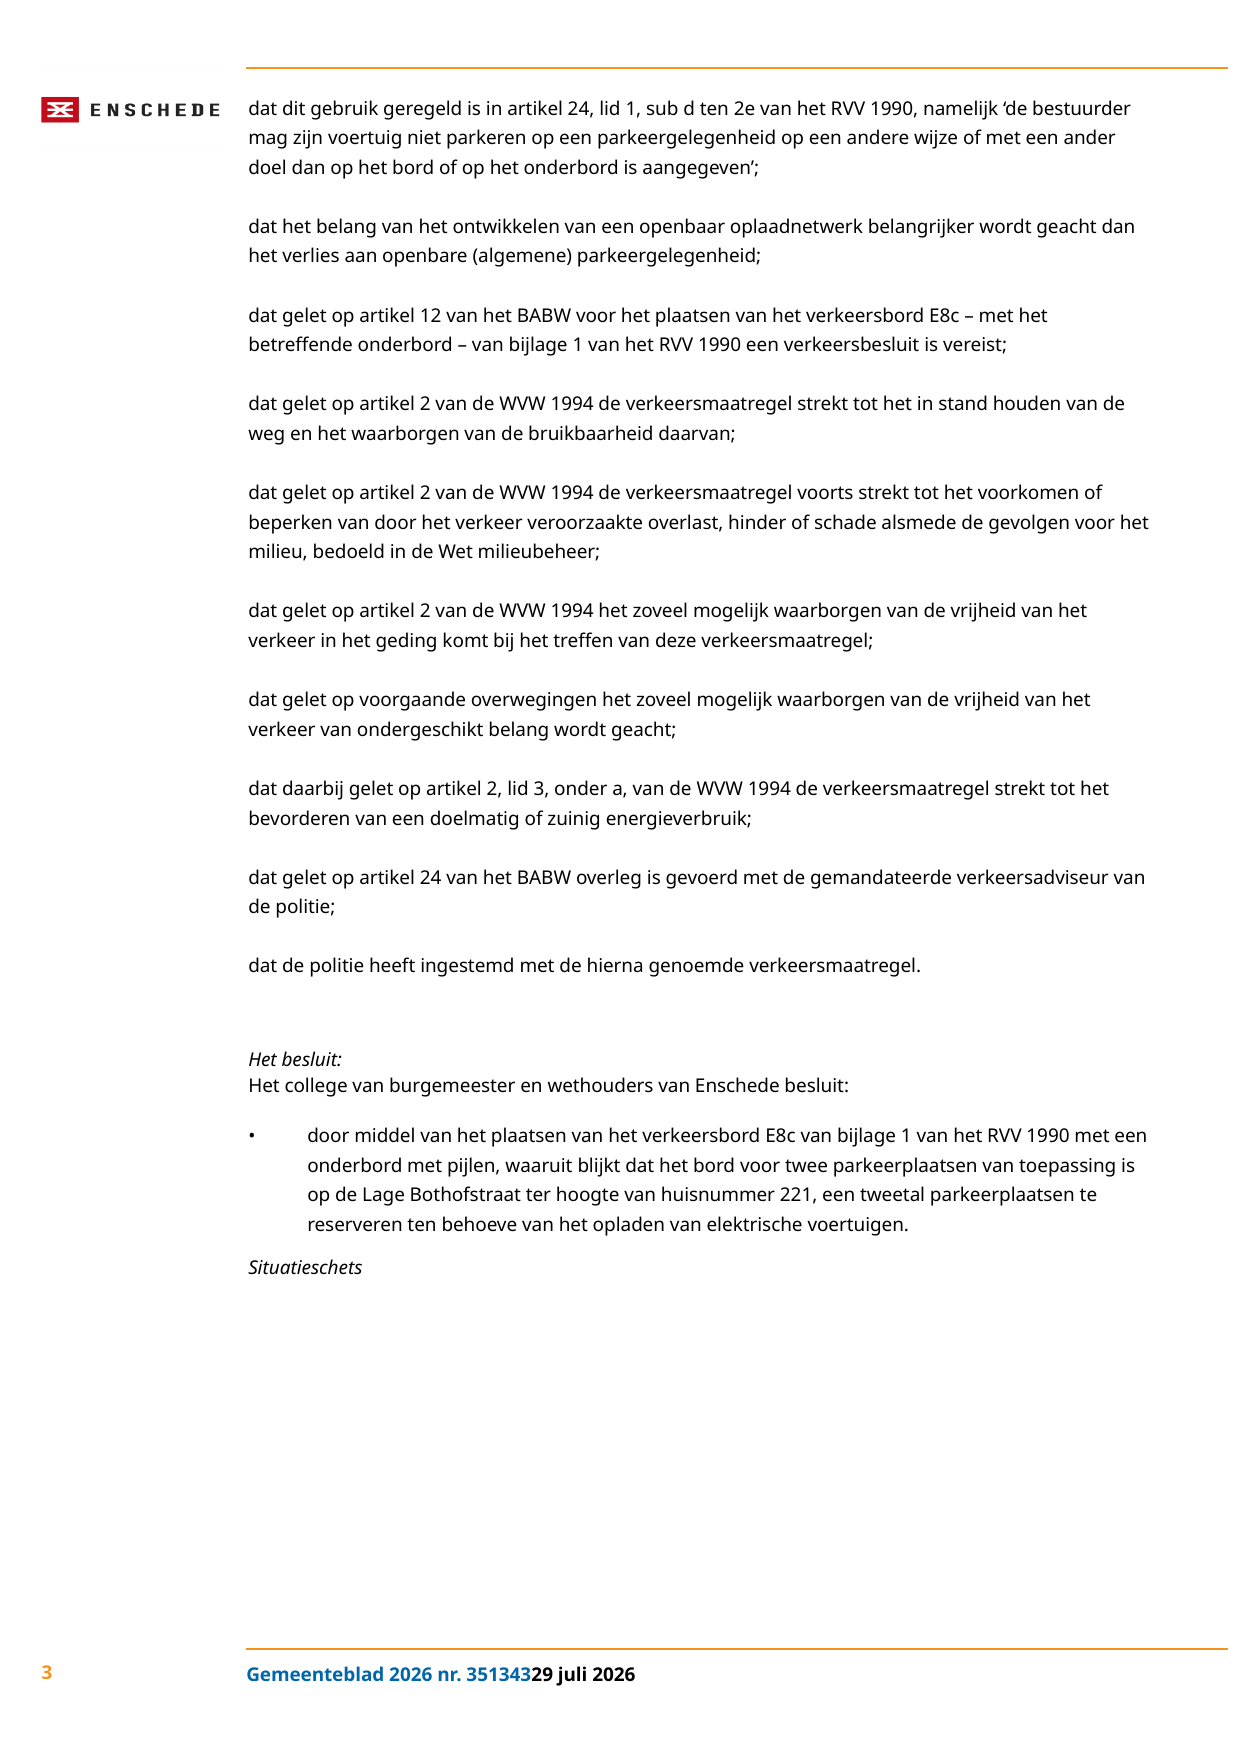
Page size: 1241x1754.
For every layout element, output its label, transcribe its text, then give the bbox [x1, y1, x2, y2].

text dat gelet op artikel 2 van de WVW 1994 de verkeersmaatregel voorts strekt tot het voorkomen of beperken van door het verkeer veroorzaakte overlast, hinder of schade alsmede de gevolgen voor het milieu, bedoeld in de Wet milieubeheer; [248, 479, 1152, 564]
list door middel van het plaatsen van het verkeersbord E8c van bijlage 1 van het RVV 1990 met een onderbord met pijlen, waaruit blijkt dat het bord voor twee parkeerplaatsen van toepassing is op de Lage Bothofstraat ter hoogte van huisnummer 221, een tweetal parkeerplaatsen te reserveren ten behoeve van het opladen van elektrische voertuigen. [248, 1122, 1152, 1237]
text dat gelet op voorgaande overwegingen het zoveel mogelijk waarborgen van de vrijheid van het verkeer van ondergeschikt belang wordt geacht; [248, 686, 1152, 742]
text dat daarbij gelet op artikel 2, lid 3, onder a, van de WVW 1994 de verkeersmaatregel strekt tot het bevorderen van een doelmatig of zuinig energieverbruik; [248, 775, 1152, 831]
text dat gelet op artikel 12 van het BABW voor het plaatsen van het verkeersbord E8c – met het betreffende onderbord – van bijlage 1 van het RVV 1990 een verkeersbesluit is vereist; [248, 302, 1152, 357]
picture [41, 47, 231, 172]
text Het besluit: [248, 1046, 1152, 1072]
text dat het belang van het ontwikkelen van een openbaar oplaadnetwerk belangrijker wordt geacht dan het verlies aan openbare (algemene) parkeergelegenheid; [248, 213, 1152, 268]
text dat gelet op artikel 24 van het BABW overleg is gevoerd met de gemandateerde verkeersadviseur van de politie; [248, 864, 1152, 919]
text Situatieschets [248, 1254, 1152, 1280]
text dat de politie heeft ingestemd met de hierna genoemde verkeersmaatregel. [248, 953, 1152, 978]
text dat dit gebruik geregeld is in artikel 24, lid 1, sub d ten 2e van het RVV 1990, namelijk ‘de bestuurder mag zijn voertuig niet parkeren op een parkeergelegenheid op een andere wijze of met een ander doel dan op het bord of op het onderbord is aangegeven’; [248, 95, 1152, 180]
text Het college van burgemeester en wethouders van Enschede besluit: [248, 1072, 1152, 1098]
text dat gelet op artikel 2 van de WVW 1994 de verkeersmaatregel strekt tot het in stand houden van de weg en het waarborgen van de bruikbaarheid daarvan; [248, 391, 1152, 446]
text dat gelet op artikel 2 van de WVW 1994 het zoveel mogelijk waarborgen van de vrijheid van het verkeer in het geding komt bij het treffen van deze verkeersmaatregel; [248, 598, 1152, 653]
